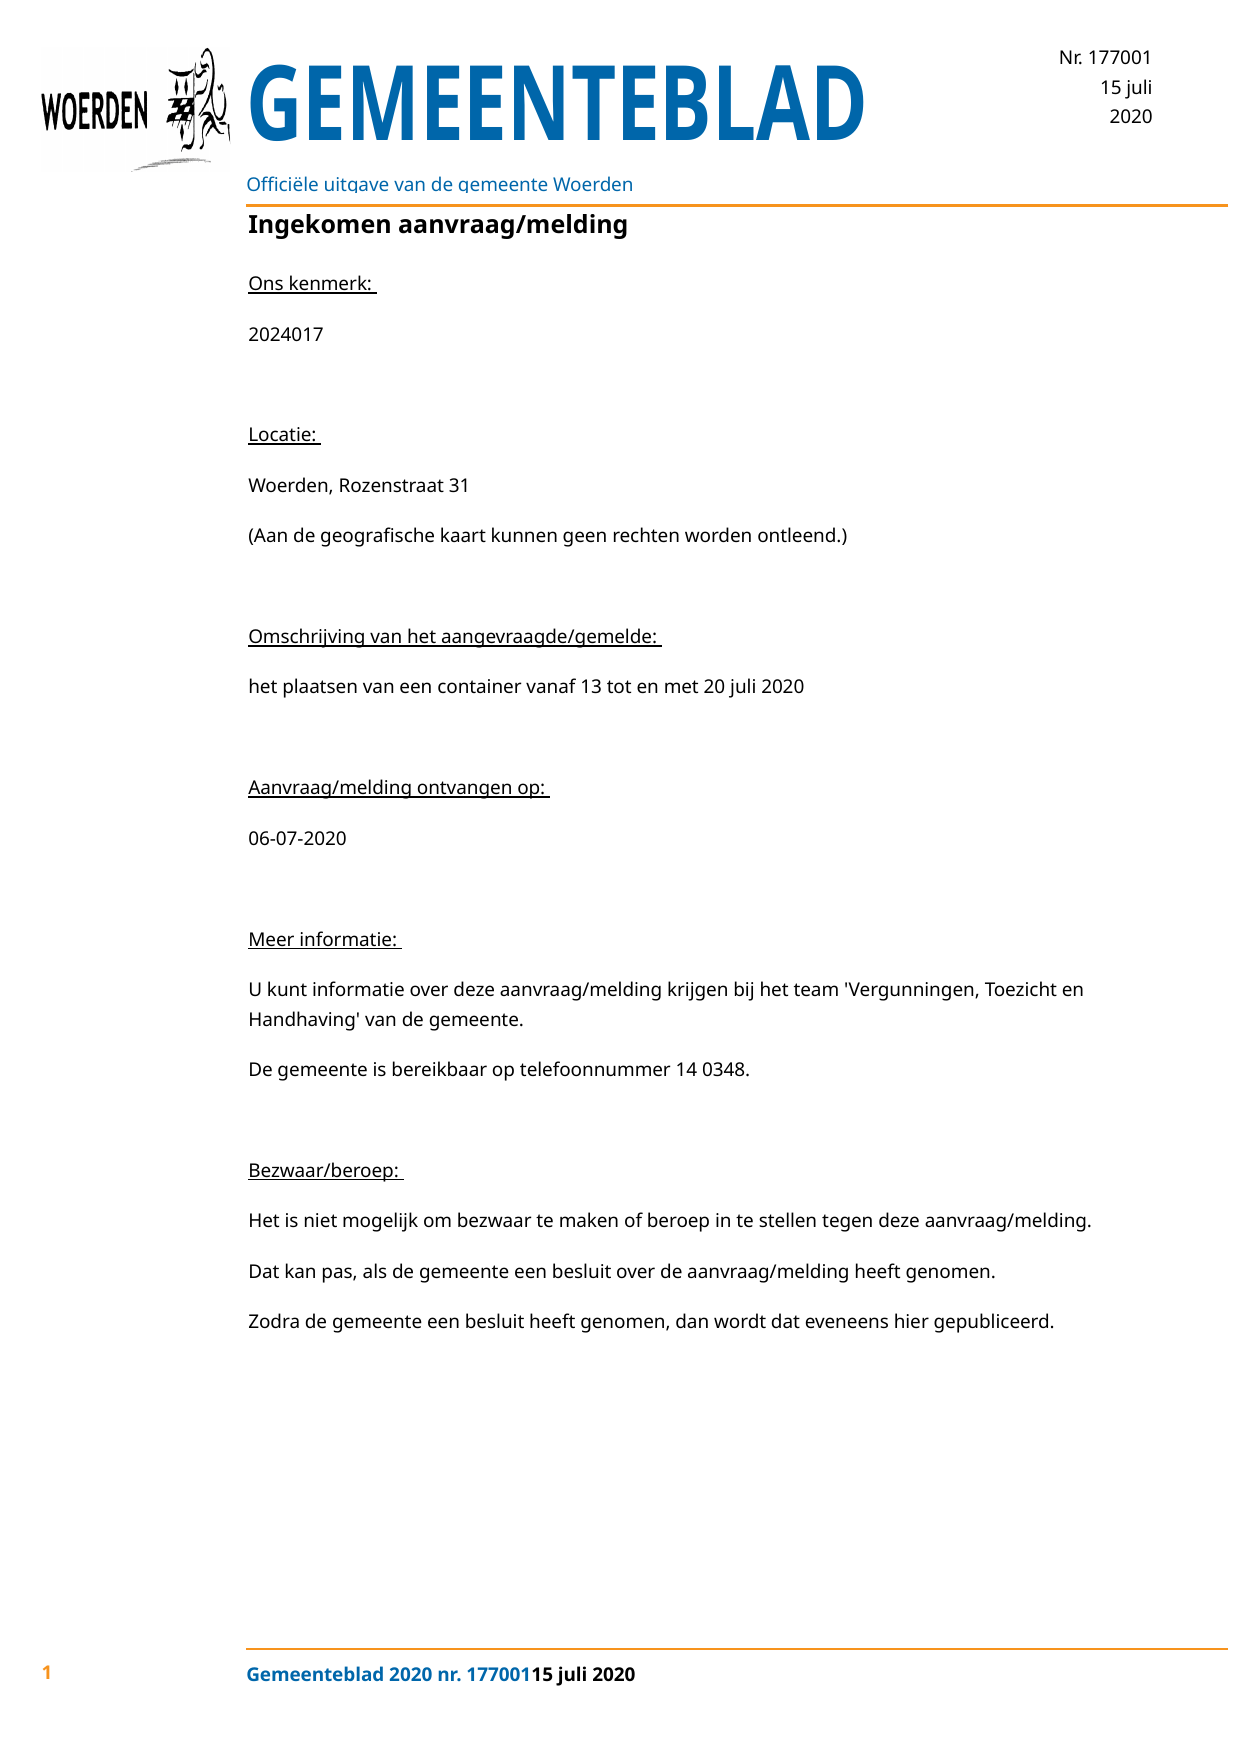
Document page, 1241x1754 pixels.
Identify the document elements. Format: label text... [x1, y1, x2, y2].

text Bezwaar/beroep: [248, 1157, 1152, 1183]
text Woerden, Rozenstraat 31 [248, 472, 1152, 498]
text 2024017 [248, 321, 1152, 346]
text Dat kan pas, als de gemeente een besluit over de aanvraag/melding heeft genomen. [248, 1258, 1152, 1283]
text 06-07-2020 [248, 825, 1152, 851]
text Het is niet mogelijk om bezwaar te maken of beroep in te stellen tegen deze aanvraag/melding. [248, 1207, 1152, 1233]
text Omschrijving van het aangevraagde/gemelde: [248, 623, 1152, 649]
text Zodra de gemeente een besluit heeft genomen, dan wordt dat eveneens hier gepubliceerd. [248, 1308, 1152, 1334]
text (Aan de geografische kaart kunnen geen rechten worden ontleend.) [248, 522, 1152, 548]
text Ons kenmerk: [248, 270, 1152, 296]
text Aanvraag/melding ontvangen op: [248, 774, 1152, 800]
text Locatie: [248, 422, 1152, 447]
text Meer informatie: [248, 926, 1152, 951]
picture [41, 47, 231, 172]
text Ingekomen aanvraag/melding [248, 207, 1152, 241]
text De gemeente is bereikbaar op telefoonnummer 14 0348. [248, 1056, 1152, 1082]
text U kunt informatie over deze aanvraag/melding krijgen bij het team 'Vergunningen, Toezicht en Handhaving' van de gemeente. [248, 976, 1152, 1031]
text het plaatsen van een container vanaf 13 tot en met 20 juli 2020 [248, 674, 1152, 699]
